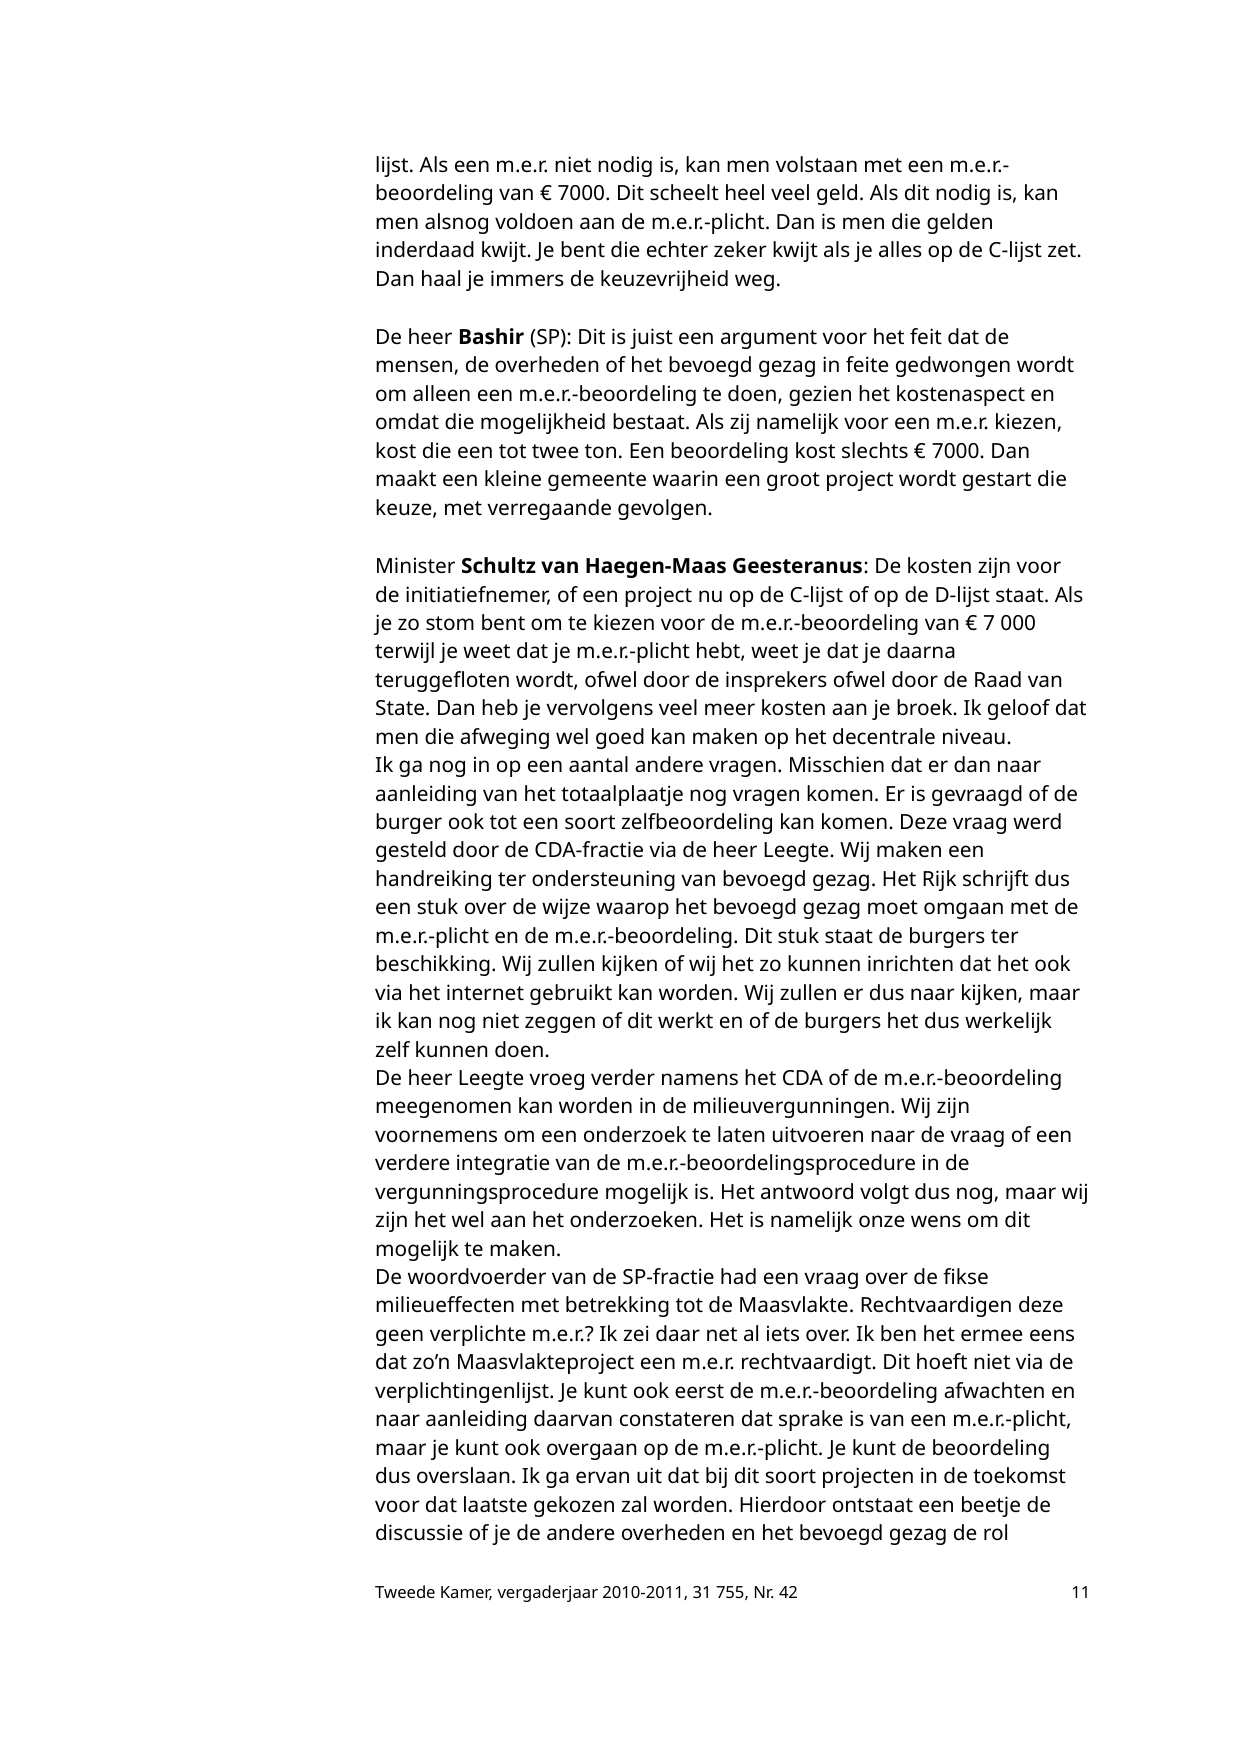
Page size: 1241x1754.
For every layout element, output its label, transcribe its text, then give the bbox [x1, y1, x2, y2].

text Ik ga nog in op een aantal andere vragen. Misschien dat er dan naar aanleiding van het totaalplaatje nog vragen komen. Er is gevraagd of de burger ook tot een soort zelfbeoordeling kan komen. Deze vraag werd gesteld door de CDA-fractie via de heer Leegte. Wij maken een handreiking ter ondersteuning van bevoegd gezag. Het Rijk schrijft dus een stuk over de wijze waarop het bevoegd gezag moet omgaan met de m.e.r.-plicht en de m.e.r.-beoordeling. Dit stuk staat de burgers ter beschikking. Wij zullen kijken of wij het zo kunnen inrichten dat het ook via het internet gebruikt kan worden. Wij zullen er dus naar kijken, maar ik kan nog niet zeggen of dit werkt en of de burgers het dus werkelijk zelf kunnen doen. [375, 750, 1090, 1063]
text Minister Schultz van Haegen-Maas Geesteranus: De kosten zijn voor de initiatiefnemer, of een project nu op de C-lijst of op de D-lijst staat. Als je zo stom bent om te kiezen voor de m.e.r.-beoordeling van € 7 000 terwijl je weet dat je m.e.r.-plicht hebt, weet je dat je daarna teruggefloten wordt, ofwel door de insprekers ofwel door de Raad van State. Dan heb je vervolgens veel meer kosten aan je broek. Ik geloof dat men die afweging wel goed kan maken op het decentrale niveau. [375, 551, 1090, 750]
text De heer Leegte vroeg verder namens het CDA of de m.e.r.-beoordeling meegenomen kan worden in de milieuvergunningen. Wij zijn voornemens om een onderzoek te laten uitvoeren naar de vraag of een verdere integratie van de m.e.r.-beoordelingsprocedure in de vergunningsprocedure mogelijk is. Het antwoord volgt dus nog, maar wij zijn het wel aan het onderzoeken. Het is namelijk onze wens om dit mogelijk te maken. [375, 1063, 1090, 1262]
text De woordvoerder van de SP-fractie had een vraag over de fikse milieueffecten met betrekking tot de Maasvlakte. Rechtvaardigen deze geen verplichte m.e.r.? Ik zei daar net al iets over. Ik ben het ermee eens dat zo’n Maasvlakteproject een m.e.r. rechtvaardigt. Dit hoeft niet via de verplichtingenlijst. Je kunt ook eerst de m.e.r.-beoordeling afwachten en naar aanleiding daarvan constateren dat sprake is van een m.e.r.-plicht, maar je kunt ook overgaan op de m.e.r.-plicht. Je kunt de beoordeling dus overslaan. Ik ga ervan uit dat bij dit soort projecten in de toekomst voor dat laatste gekozen zal worden. Hierdoor ontstaat een beetje de discussie of je de andere overheden en het bevoegd gezag de rol [375, 1262, 1090, 1547]
text lijst. Als een m.e.r. niet nodig is, kan men volstaan met een m.e.r.-beoordeling van € 7000. Dit scheelt heel veel geld. Als dit nodig is, kan men alsnog voldoen aan de m.e.r.-plicht. Dan is men die gelden inderdaad kwijt. Je bent die echter zeker kwijt als je alles op de C-lijst zet. Dan haal je immers de keuzevrijheid weg. [375, 150, 1090, 292]
text De heer Bashir (SP): Dit is juist een argument voor het feit dat de mensen, de overheden of het bevoegd gezag in feite gedwongen wordt om alleen een m.e.r.-beoordeling te doen, gezien het kostenaspect en omdat die mogelijkheid bestaat. Als zij namelijk voor een m.e.r. kiezen, kost die een tot twee ton. Een beoordeling kost slechts € 7000. Dan maakt een kleine gemeente waarin een groot project wordt gestart die keuze, met verregaande gevolgen. [375, 322, 1090, 521]
